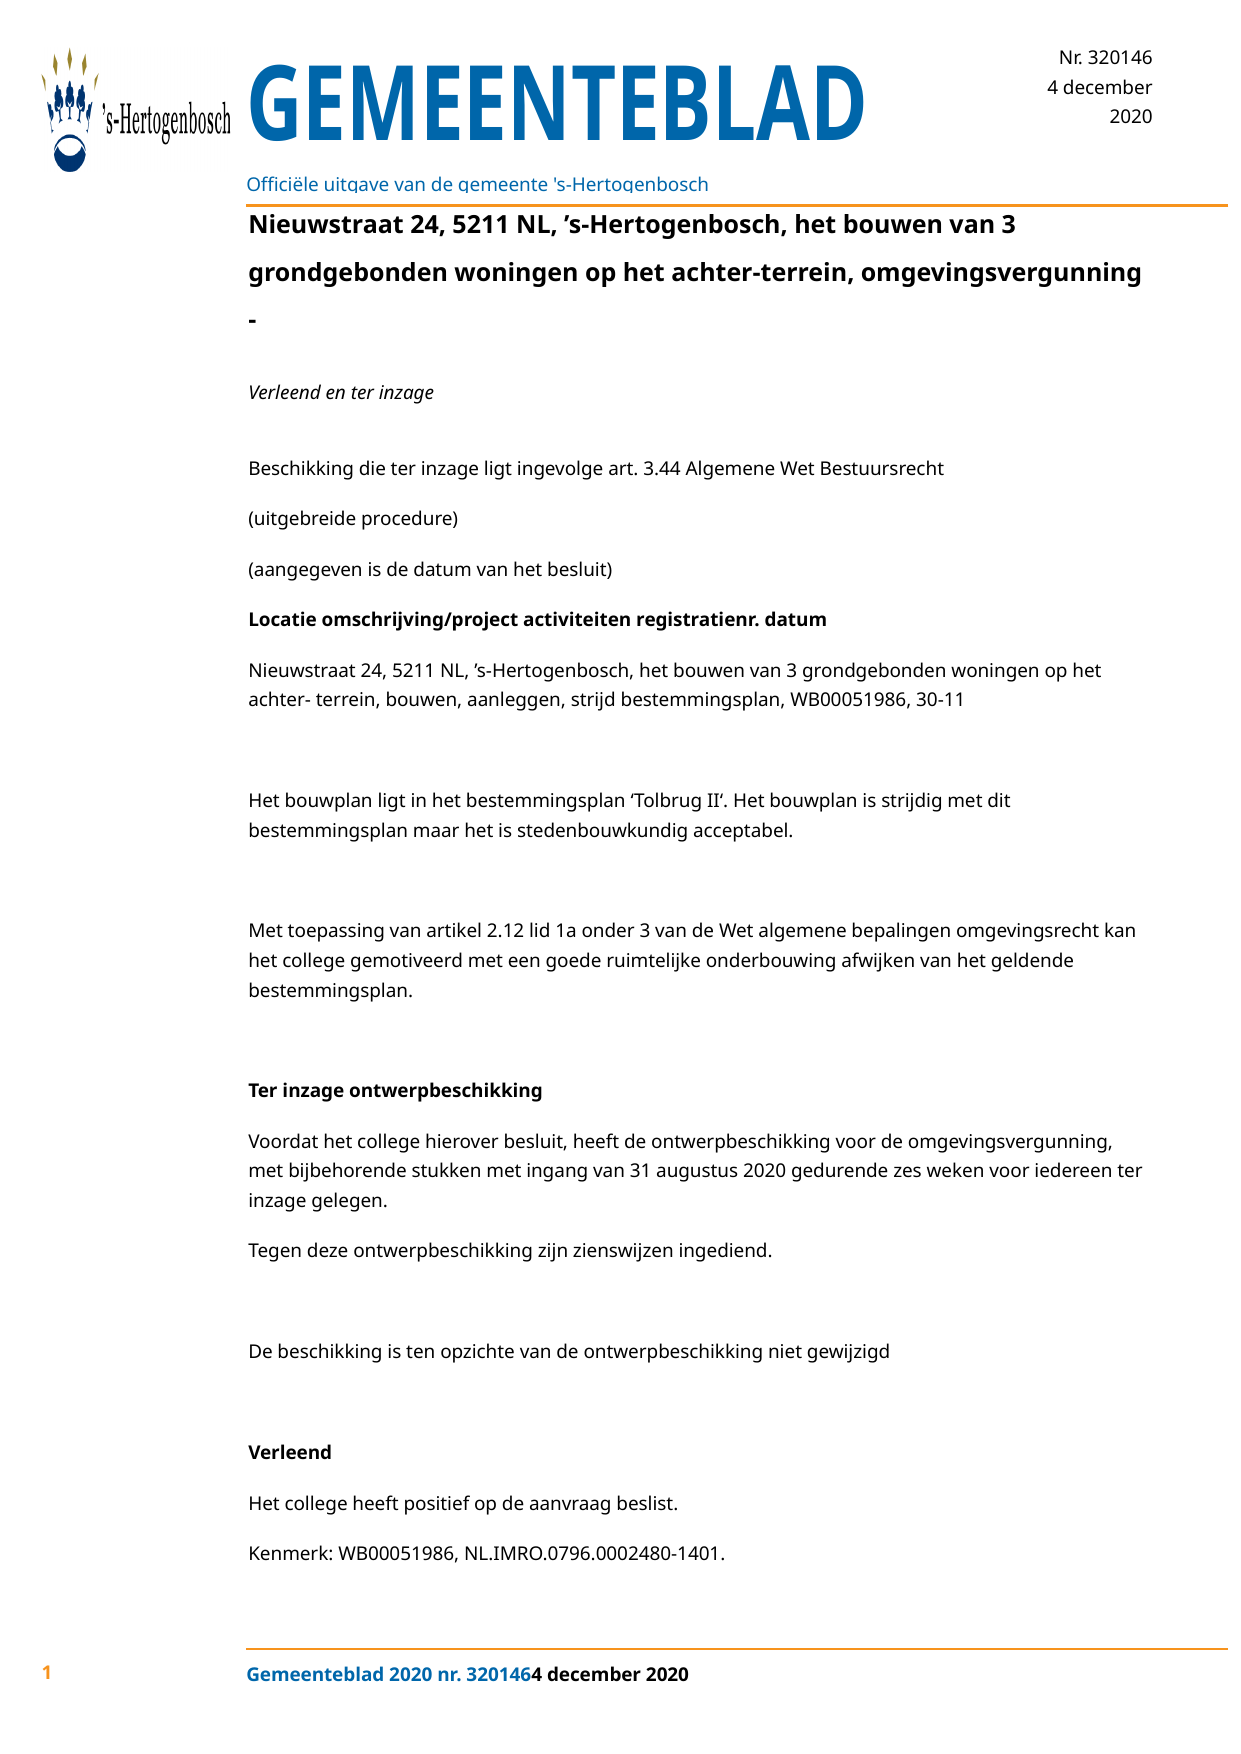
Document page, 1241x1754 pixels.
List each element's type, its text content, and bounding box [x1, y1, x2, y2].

text Met toepassing van artikel 2.12 lid 1a onder 3 van de Wet algemene bepalingen omgevingsrecht kan het college gemotiveerd met een goede ruimtelijke onderbouwing afwijken van het geldende bestemmingsplan. [248, 918, 1152, 1003]
text Het college heeft positief op de aanvraag beslist. [248, 1490, 1152, 1516]
text Het bouwplan ligt in het bestemmingsplan ‘Tolbrug II‘. Het bouwplan is strijdig met dit bestemmingsplan maar het is stedenbouwkundig acceptabel. [248, 787, 1152, 843]
text Verleend [248, 1439, 1152, 1465]
text Nieuwstraat 24, 5211 NL, ’s-Hertogenbosch, het bouwen van 3 grondgebonden woningen op het achter- terrein, bouwen, aanleggen, strijd bestemmingsplan, WB00051986, 30-11 [248, 657, 1152, 712]
text Verleend en ter inzage [248, 379, 1152, 405]
text Beschikking die ter inzage ligt ingevolge art. 3.44 Algemene Wet Bestuursrecht [248, 455, 1152, 481]
text Voordat het college hierover besluit, heeft de ontwerpbeschikking voor de omgevingsvergunning, met bijbehorende stukken met ingang van 31 augustus 2020 gedurende zes weken voor iedereen ter inzage gelegen. [248, 1128, 1152, 1213]
picture [41, 47, 231, 172]
text Locatie omschrijving/project activiteiten registratienr. datum [248, 606, 1152, 632]
text Ter inzage ontwerpbeschikking [248, 1078, 1152, 1103]
text (aangegeven is de datum van het besluit) [248, 556, 1152, 582]
text Nieuwstraat 24, 5211 NL, ’s-Hertogenbosch, het bouwen van 3 grondgebonden woningen op het achter-terrein, omgevingsvergunning - [248, 207, 1152, 336]
text (uitgebreide procedure) [248, 506, 1152, 531]
text Tegen deze ontwerpbeschikking zijn zienswijzen ingediend. [248, 1238, 1152, 1263]
text De beschikking is ten opzichte van de ontwerpbeschikking niet gewijzigd [248, 1338, 1152, 1364]
text Kenmerk: WB00051986, NL.IMRO.0796.0002480-1401. [248, 1540, 1152, 1566]
